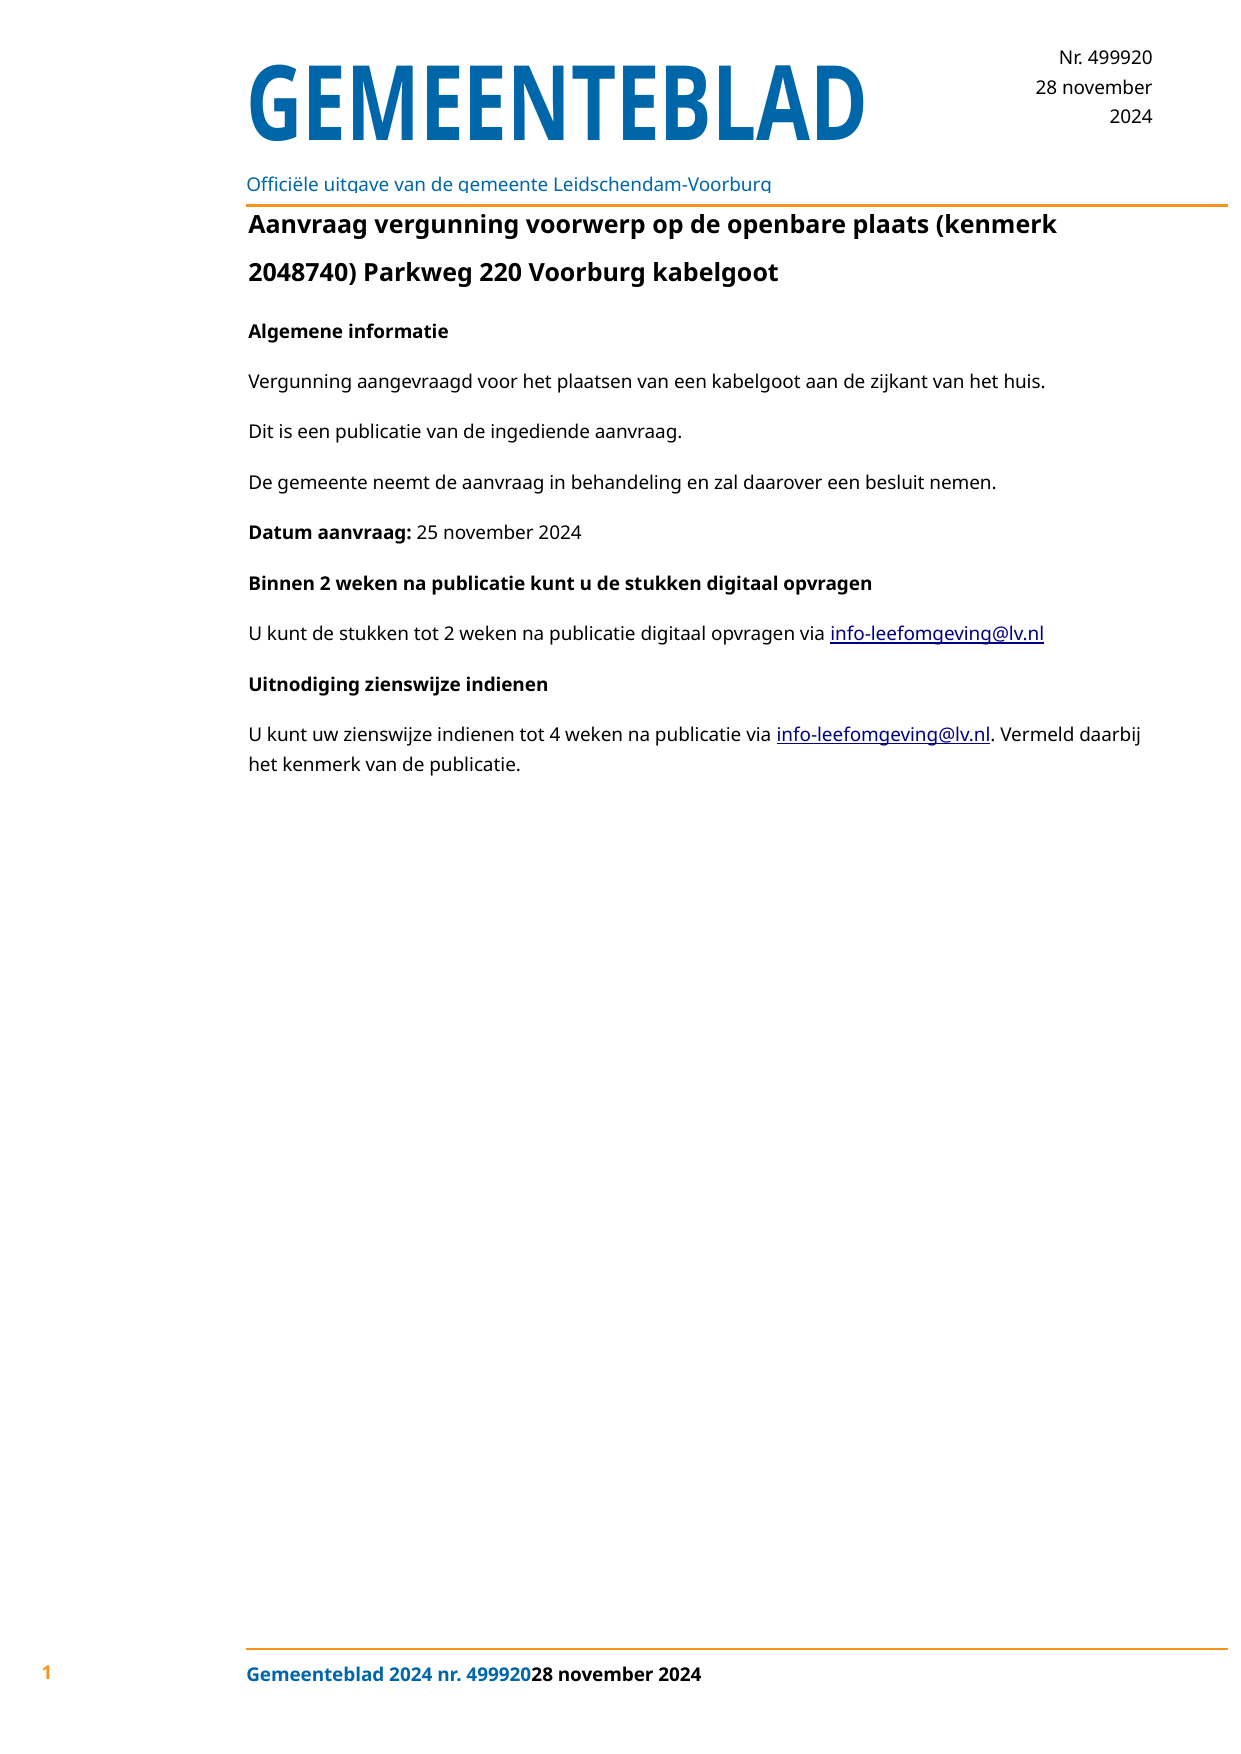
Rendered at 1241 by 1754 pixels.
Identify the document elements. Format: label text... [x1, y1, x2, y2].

text Aanvraag vergunning voorwerp op de openbare plaats (kenmerk 2048740) Parkweg 220 Voorburg kabelgoot [248, 207, 1152, 288]
text U kunt de stukken tot 2 weken na publicatie digitaal opvragen via info-leefomgeving@lv.nl [248, 620, 1152, 646]
text U kunt uw zienswijze indienen tot 4 weken na publicatie via info-leefomgeving@lv.nl. Vermeld daarbij het kenmerk van de publicatie. [248, 721, 1152, 777]
text Vergunning aangevraagd voor het plaatsen van een kabelgoot aan de zijkant van het huis. [248, 368, 1152, 394]
picture [41, 47, 231, 172]
text Datum aanvraag: 25 november 2024 [248, 519, 1152, 545]
text Uitnodiging zienswijze indienen [248, 671, 1152, 697]
text Dit is een publicatie van de ingediende aanvraag. [248, 419, 1152, 444]
text De gemeente neemt de aanvraag in behandeling en zal daarover een besluit nemen. [248, 469, 1152, 495]
text Binnen 2 weken na publicatie kunt u de stukken digitaal opvragen [248, 570, 1152, 596]
text Algemene informatie [248, 318, 1152, 344]
